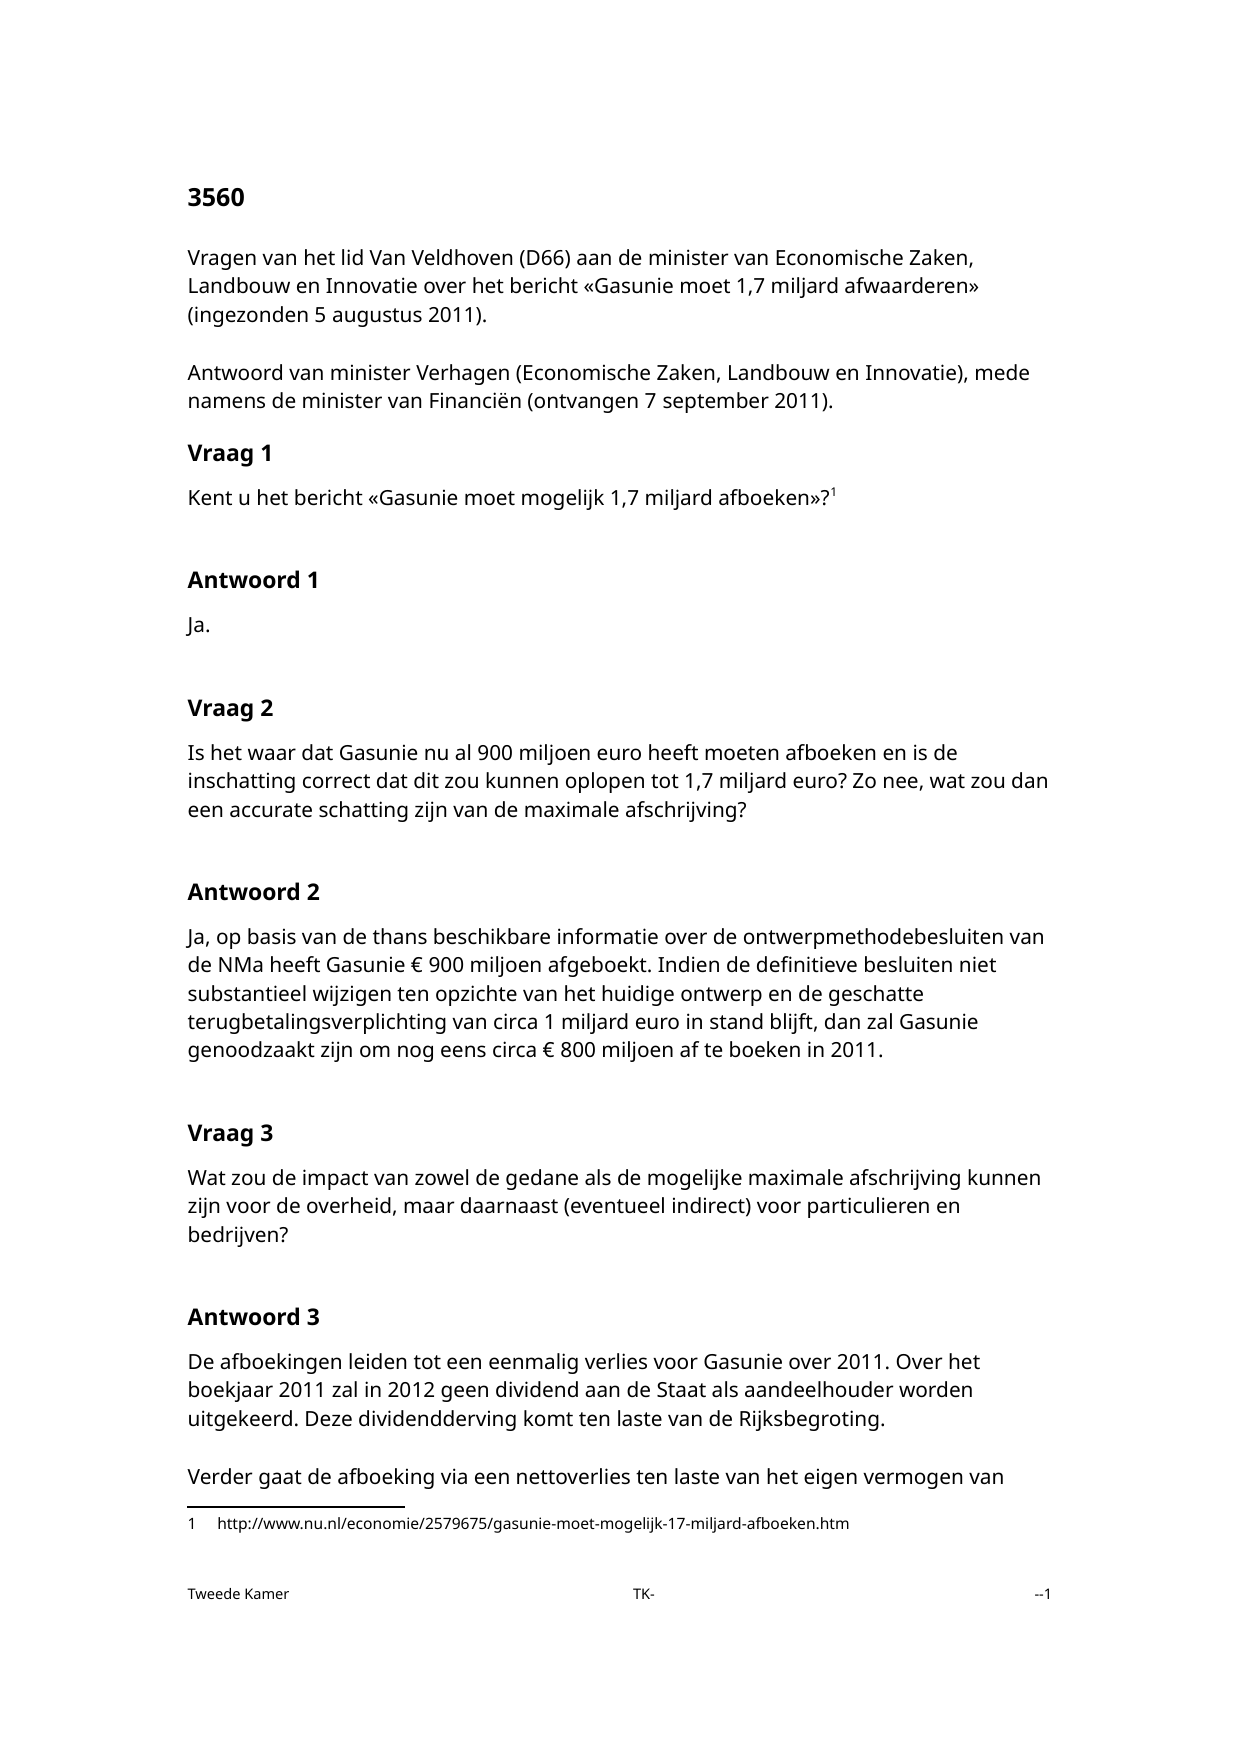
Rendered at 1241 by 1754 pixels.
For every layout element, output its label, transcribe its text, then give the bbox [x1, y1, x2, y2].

text Vragen van het lid Van Veldhoven (D66) aan de minister van Economische Zaken, Landbouw en Innovatie over het bericht «Gasunie moet 1,7 miljard afwaarderen» (ingezonden 5 augustus 2011). [187, 243, 1053, 328]
text http://www.nu.nl/economie/2579675/gasunie-moet-mogelijk-17-miljard-afboeken.htm [187, 1506, 1053, 1534]
text Kent u het bericht «Gasunie moet mogelijk 1,7 miljard afboeken»? [187, 483, 1053, 512]
text Verder gaat de afboeking via een nettoverlies ten laste van het eigen vermogen van [187, 1462, 1053, 1491]
subtitle Vraag 2 [187, 692, 1053, 723]
text Ja. [187, 611, 1053, 639]
text Ja, op basis van de thans beschikbare informatie over de ontwerpmethodebesluiten van de NMa heeft Gasunie € 900 miljoen afgeboekt. Indien de definitieve besluiten niet substantieel wijzigen ten opzichte van het huidige ontwerp en de geschatte terugbetalingsverplichting van circa 1 miljard euro in stand blijft, dan zal Gasunie genoodzaakt zijn om nog eens circa € 800 miljoen af te boeken in 2011. [187, 922, 1053, 1064]
text 3560 [187, 179, 1053, 213]
text Antwoord van minister Verhagen (Economische Zaken, Landbouw en Innovatie), mede namens de minister van Financiën (ontvangen 7 september 2011). [187, 358, 1053, 415]
text Is het waar dat Gasunie nu al 900 miljoen euro heeft moeten afboeken en is de inschatting correct dat dit zou kunnen oplopen tot 1,7 miljard euro? Zo nee, wat zou dan een accurate schatting zijn van de maximale afschrijving? [187, 738, 1053, 823]
subtitle Antwoord 3 [187, 1301, 1053, 1332]
text De afboekingen leiden tot een eenmalig verlies voor Gasunie over 2011. Over het boekjaar 2011 zal in 2012 geen dividend aan de Staat als aandeelhouder worden uitgekeerd. Deze dividendderving komt ten laste van de Rijksbegroting. [187, 1347, 1053, 1432]
subtitle Antwoord 2 [187, 876, 1053, 907]
subtitle Vraag 1 [187, 437, 1053, 468]
subtitle Vraag 3 [187, 1117, 1053, 1148]
subtitle Antwoord 1 [187, 564, 1053, 596]
text Wat zou de impact van zowel de gedane als de mogelijke maximale afschrijving kunnen zijn voor de overheid, maar daarnaast (eventueel indirect) voor particulieren en bedrijven? [187, 1163, 1053, 1248]
